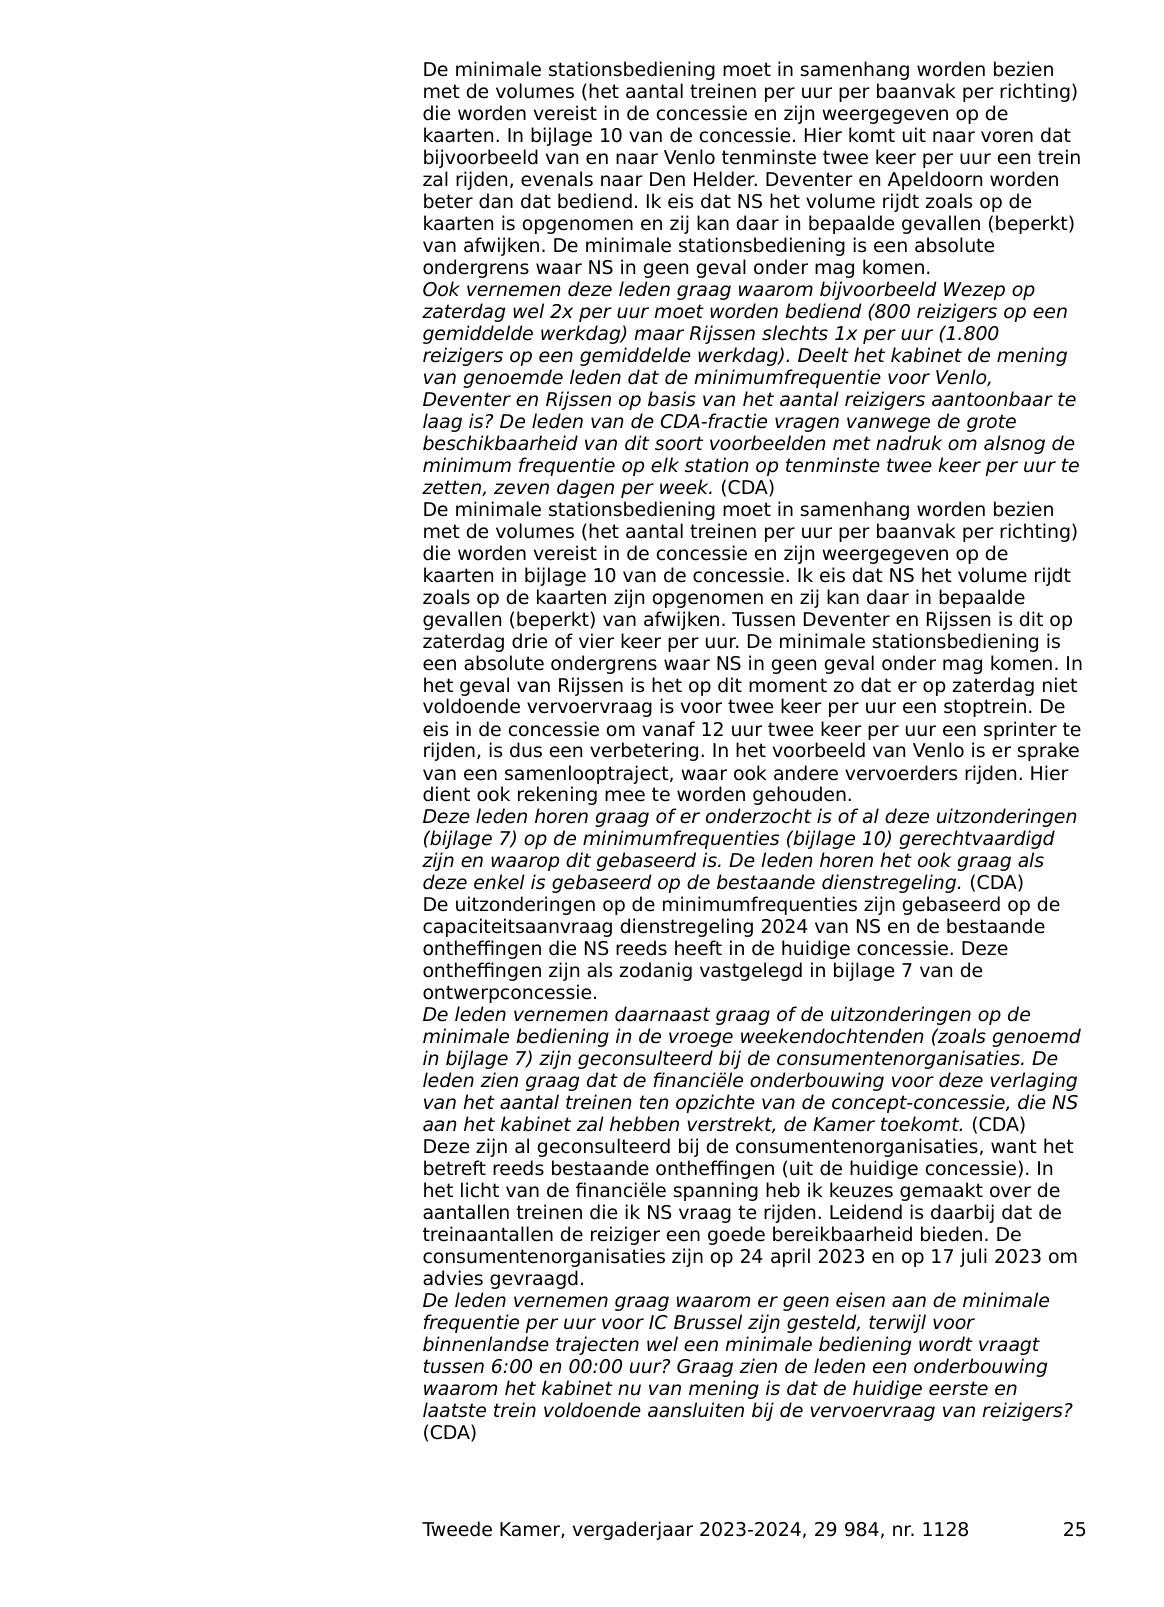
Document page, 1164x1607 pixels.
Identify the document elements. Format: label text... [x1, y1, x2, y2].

text De minimale stationsbediening moet in samenhang worden bezien met de volumes (het aantal treinen per uur per baanvak per richting) die worden vereist in de concessie en zijn weergegeven op de kaarten. In bijlage 10 van de concessie. Hier komt uit naar voren dat bijvoorbeeld van en naar Venlo tenminste twee keer per uur een trein zal rijden, evenals naar Den Helder. Deventer en Apeldoorn worden beter dan dat bediend. Ik eis dat NS het volume rijdt zoals op de kaarten is opgenomen en zij kan daar in bepaalde gevallen (beperkt) van afwijken. De minimale stationsbediening is een absolute ondergrens waar NS in geen geval onder mag komen. [422, 59, 1087, 279]
text Deze zijn al geconsulteerd bij de consumentenorganisaties, want het betreft reeds bestaande ontheffingen (uit de huidige concessie). In het licht van de financiële spanning heb ik keuzes gemaakt over de aantallen treinen die ik NS vraag te rijden. Leidend is daarbij dat de treinaantallen de reiziger een goede bereikbaarheid bieden. De consumentenorganisaties zijn op 24 april 2023 en op 17 juli 2023 om advies gevraagd. [422, 1136, 1087, 1290]
text De leden vernemen graag waarom er geen eisen aan de minimale frequentie per uur voor IC Brussel zijn gesteld, terwijl voor binnenlandse trajecten wel een minimale bediening wordt vraagt tussen 6:00 en 00:00 uur? Graag zien de leden een onderbouwing waarom het kabinet nu van mening is dat de huidige eerste en laatste trein voldoende aansluiten bij de vervoervraag van reizigers? (CDA) [422, 1290, 1087, 1444]
text Ook vernemen deze leden graag waarom bijvoorbeeld Wezep op zaterdag wel 2x per uur moet worden bediend (800 reizigers op een gemiddelde werkdag) maar Rijssen slechts 1x per uur (1.800 reizigers op een gemiddelde werkdag). Deelt het kabinet de mening van genoemde leden dat de minimumfrequentie voor Venlo, Deventer en Rijssen op basis van het aantal reizigers aantoonbaar te laag is? De leden van de CDA-fractie vragen vanwege de grote beschikbaarheid van dit soort voorbeelden met nadruk om alsnog de minimum frequentie op elk station op tenminste twee keer per uur te zetten, zeven dagen per week. (CDA) [422, 279, 1087, 499]
text De leden vernemen daarnaast graag of de uitzonderingen op de minimale bediening in de vroege weekendochtenden (zoals genoemd in bijlage 7) zijn geconsulteerd bij de consumentenorganisaties. De leden zien graag dat de financiële onderbouwing voor deze verlaging van het aantal treinen ten opzichte van de concept-concessie, die NS aan het kabinet zal hebben verstrekt, de Kamer toekomt. (CDA) [422, 1004, 1087, 1136]
text De minimale stationsbediening moet in samenhang worden bezien met de volumes (het aantal treinen per uur per baanvak per richting) die worden vereist in de concessie en zijn weergegeven op de kaarten in bijlage 10 van de concessie. Ik eis dat NS het volume rijdt zoals op de kaarten zijn opgenomen en zij kan daar in bepaalde gevallen (beperkt) van afwijken. Tussen Deventer en Rijssen is dit op zaterdag drie of vier keer per uur. De minimale stationsbediening is een absolute ondergrens waar NS in geen geval onder mag komen. In het geval van Rijssen is het op dit moment zo dat er op zaterdag niet voldoende vervoervraag is voor twee keer per uur een stoptrein. De eis in de concessie om vanaf 12 uur twee keer per uur een sprinter te rijden, is dus een verbetering. In het voorbeeld van Venlo is er sprake van een samenlooptraject, waar ook andere vervoerders rijden. Hier dient ook rekening mee te worden gehouden. [422, 499, 1087, 806]
text De uitzonderingen op de minimumfrequenties zijn gebaseerd op de capaciteitsaanvraag dienstregeling 2024 van NS en de bestaande ontheffingen die NS reeds heeft in de huidige concessie. Deze ontheffingen zijn als zodanig vastgelegd in bijlage 7 van de ontwerpconcessie. [422, 894, 1087, 1004]
text Deze leden horen graag of er onderzocht is of al deze uitzonderingen (bijlage 7) op de minimumfrequenties (bijlage 10) gerechtvaardigd zijn en waarop dit gebaseerd is. De leden horen het ook graag als deze enkel is gebaseerd op de bestaande dienstregeling. (CDA) [422, 806, 1087, 894]
